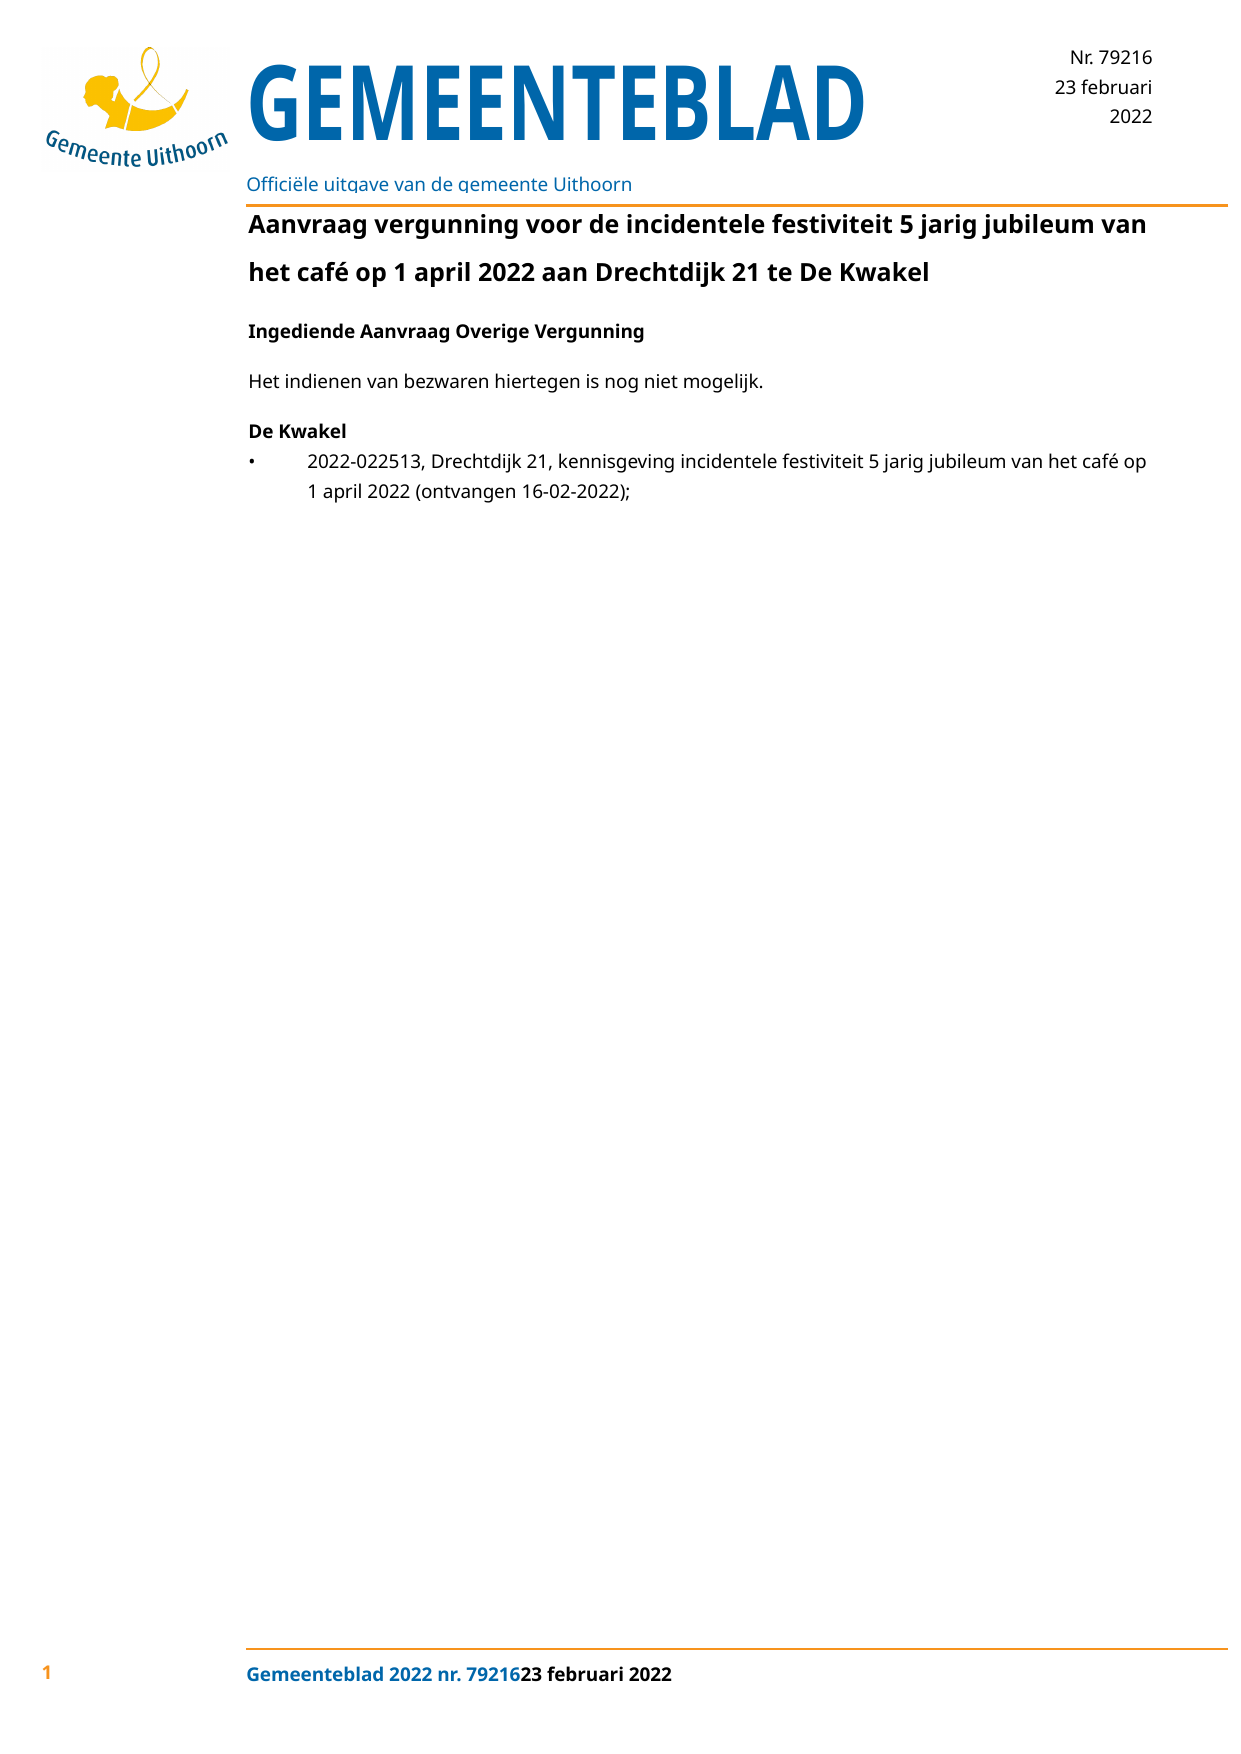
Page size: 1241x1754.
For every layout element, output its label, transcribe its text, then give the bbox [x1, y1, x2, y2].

text Het indienen van bezwaren hiertegen is nog niet mogelijk. [248, 368, 1152, 394]
text Ingediende Aanvraag Overige Vergunning [248, 318, 1152, 344]
list 2022-022513, Drechtdijk 21, kennisgeving incidentele festiviteit 5 jarig jubileum van het café op 1 april 2022 (ontvangen 16-02-2022); [248, 448, 1152, 504]
text Aanvraag vergunning voor de incidentele festiviteit 5 jarig jubileum van het café op 1 april 2022 aan Drechtdijk 21 te De Kwakel [248, 207, 1152, 288]
text De Kwakel [248, 419, 1152, 444]
picture [41, 47, 231, 172]
